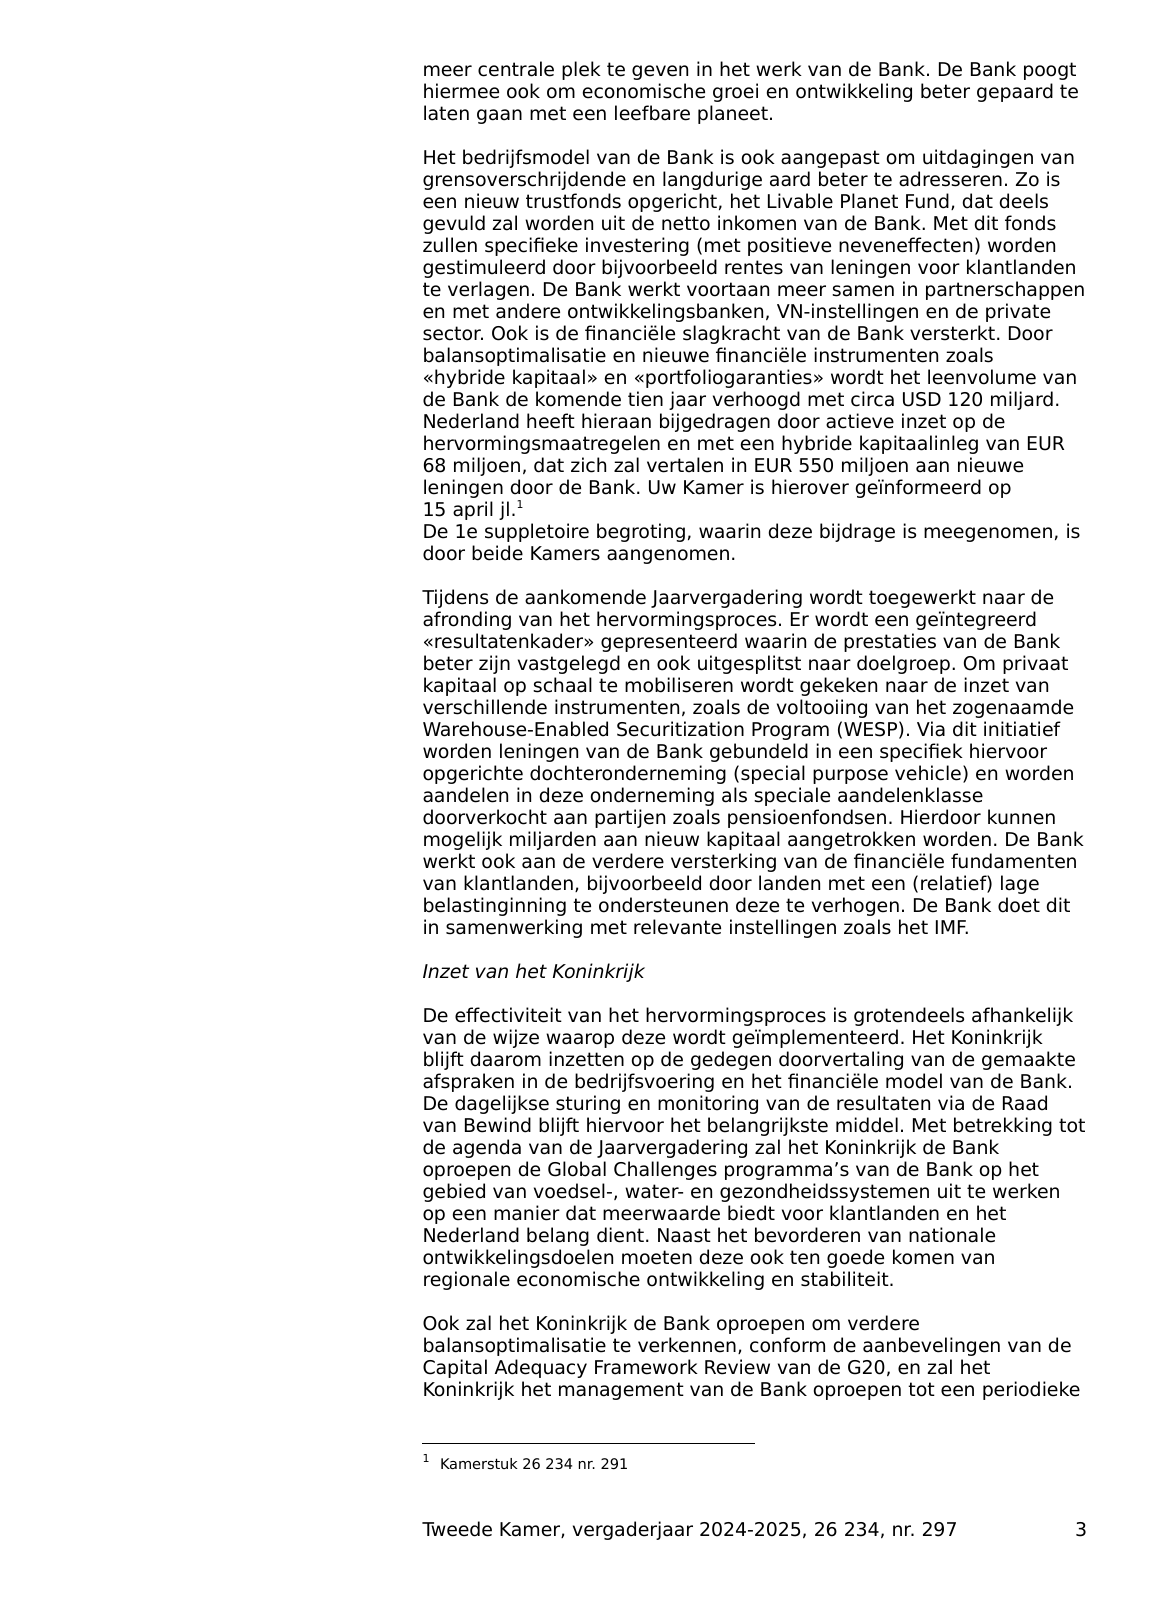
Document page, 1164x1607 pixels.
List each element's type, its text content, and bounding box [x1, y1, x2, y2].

text Ook zal het Koninkrijk de Bank oproepen om verdere balansoptimalisatie te verkennen, conform de aanbevelingen van de Capital Adequacy Framework Review van de G20, en zal het Koninkrijk het management van de Bank oproepen tot een periodieke [422, 1313, 1087, 1401]
text De effectiviteit van het hervormingsproces is grotendeels afhankelijk van de wijze waarop deze wordt geïmplementeerd. Het Koninkrijk blijft daarom inzetten op de gedegen doorvertaling van de gemaakte afspraken in de bedrijfsvoering en het financiële model van de Bank. De dagelijkse sturing en monitoring van de resultaten via de Raad van Bewind blijft hiervoor het belangrijkste middel. Met betrekking tot de agenda van de Jaarvergadering zal het Koninkrijk de Bank oproepen de Global Challenges programma’s van de Bank op het gebied van voedsel-, water- en gezondheidssystemen uit te werken op een manier dat meerwaarde biedt voor klantlanden en het Nederland belang dient. Naast het bevorderen van nationale ontwikkelingsdoelen moeten deze ook ten goede komen van regionale economische ontwikkeling en stabiliteit. [422, 1005, 1087, 1291]
text Tijdens de aankomende Jaarvergadering wordt toegewerkt naar de afronding van het hervormingsproces. Er wordt een geïntegreerd «resultatenkader» gepresenteerd waarin de prestaties van de Bank beter zijn vastgelegd en ook uitgesplitst naar doelgroep. Om privaat kapitaal op schaal te mobiliseren wordt gekeken naar de inzet van verschillende instrumenten, zoals de voltooiing van het zogenaamde Warehouse-Enabled Securitization Program (WESP). Via dit initiatief worden leningen van de Bank gebundeld in een specifiek hiervoor opgerichte dochteronderneming (special purpose vehicle) en worden aandelen in deze onderneming als speciale aandelenklasse doorverkocht aan partijen zoals pensioenfondsen. Hierdoor kunnen mogelijk miljarden aan nieuw kapitaal aangetrokken worden. De Bank werkt ook aan de verdere versterking van de financiële fundamenten van klantlanden, bijvoorbeeld door landen met een (relatief) lage belastinginning te ondersteunen deze te verhogen. De Bank doet dit in samenwerking met relevante instellingen zoals het IMF. [422, 587, 1087, 939]
text «hybride kapitaal» en «portfoliogaranties» wordt het leenvolume van de Bank de komende tien jaar verhoogd met circa USD 120 miljard. Nederland heeft hieraan bijgedragen door actieve inzet op de hervormingsmaatregelen en met een hybride kapitaalinleg van EUR 68 miljoen, dat zich zal vertalen in EUR 550 miljoen aan nieuwe leningen door de Bank. Uw Kamer is hierover geïnformeerd op 15 april jl. [422, 367, 1087, 521]
text Kamerstuk 26 234 nr. 291 [422, 1452, 1087, 1474]
subtitle Inzet van het Koninkrijk [422, 961, 1087, 983]
text De 1e suppletoire begroting, waarin deze bijdrage is meegenomen, is door beide Kamers aangenomen. [422, 521, 1087, 565]
text Het bedrijfsmodel van de Bank is ook aangepast om uitdagingen van grensoverschrijdende en langdurige aard beter te adresseren. Zo is een nieuw trustfonds opgericht, het Livable Planet Fund, dat deels gevuld zal worden uit de netto inkomen van de Bank. Met dit fonds zullen specifieke investering (met positieve neveneffecten) worden gestimuleerd door bijvoorbeeld rentes van leningen voor klantlanden te verlagen. De Bank werkt voortaan meer samen in partnerschappen en met andere ontwikkelingsbanken, VN-instellingen en de private sector. Ook is de financiële slagkracht van de Bank versterkt. Door balansoptimalisatie en nieuwe financiële instrumenten zoals [422, 147, 1087, 367]
text meer centrale plek te geven in het werk van de Bank. De Bank poogt hiermee ook om economische groei en ontwikkeling beter gepaard te laten gaan met een leefbare planeet. [422, 59, 1087, 125]
